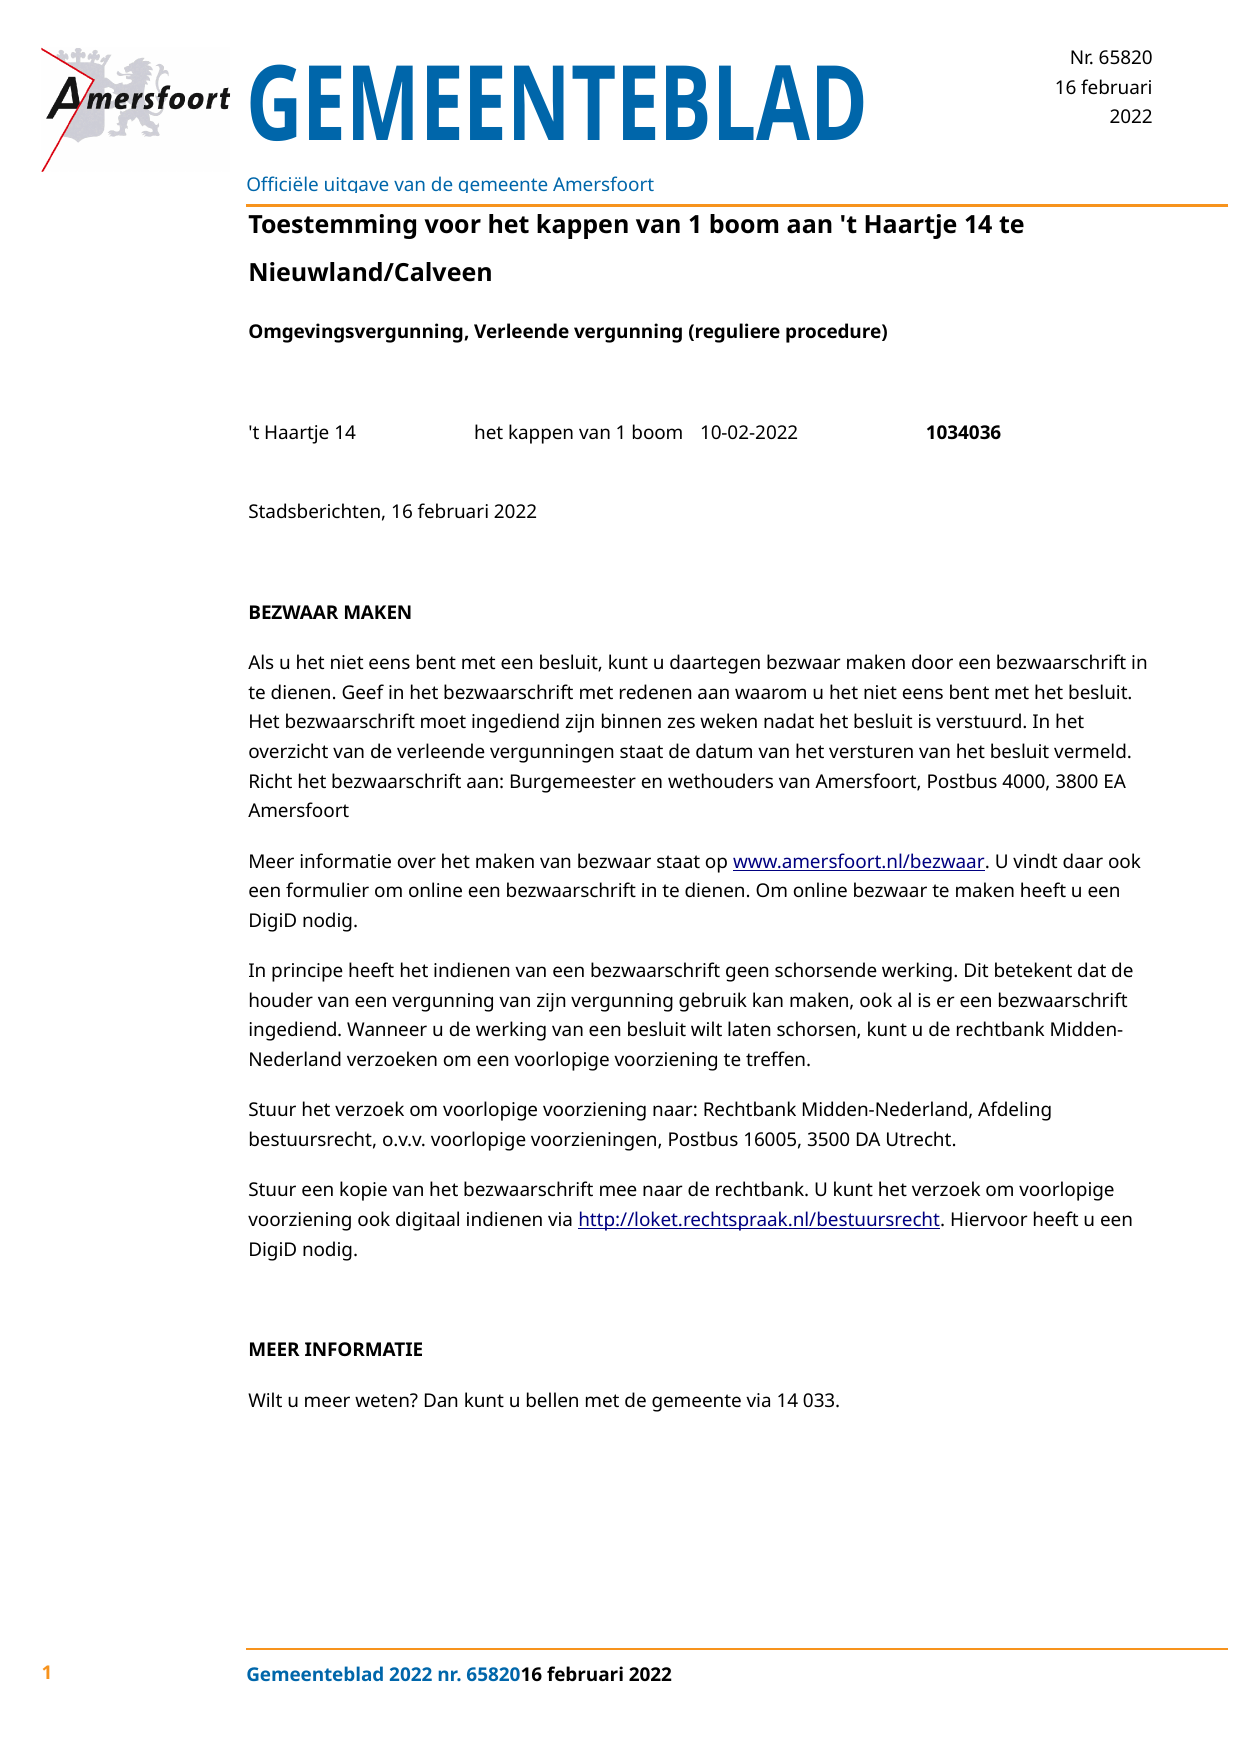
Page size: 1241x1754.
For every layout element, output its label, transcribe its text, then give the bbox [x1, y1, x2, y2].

table_header 1034036 [926, 419, 1152, 444]
text In principe heeft het indienen van een bezwaarschrift geen schorsende werking. Dit betekent dat de houder van een vergunning van zijn vergunning gebruik kan maken, ook al is er een bezwaarschrift ingediend. Wanneer u de werking van een besluit wilt laten schorsen, kunt u de rechtbank Midden-Nederland verzoeken om een voorlopige voorziening te treffen. [248, 957, 1152, 1072]
text Stadsberichten, 16 februari 2022 [248, 498, 1152, 524]
text MEER INFORMATIE [248, 1337, 1152, 1362]
table_header 10-02-2022 [700, 419, 926, 444]
text Omgevingsvergunning, Verleende vergunning (reguliere procedure) [248, 318, 1152, 344]
text Stuur het verzoek om voorlopige voorziening naar: Rechtbank Midden-Nederland, Afdeling bestuursrecht, o.v.v. voorlopige voorzieningen, Postbus 16005, 3500 DA Utrecht. [248, 1097, 1152, 1152]
picture [41, 47, 231, 172]
table_header het kappen van 1 boom [474, 419, 700, 444]
text Stuur een kopie van het bezwaarschrift mee naar de rechtbank. U kunt het verzoek om voorlopige voorziening ook digitaal indienen via http://loket.rechtspraak.nl/bestuursrecht. Hiervoor heeft u een DigiD nodig. [248, 1177, 1152, 1261]
table_header 't Haartje 14 [248, 419, 474, 444]
text Meer informatie over het maken van bezwaar staat op www.amersfoort.nl/bezwaar. U vindt daar ook een formulier om online een bezwaarschrift in te dienen. Om online bezwaar te maken heeft u een DigiD nodig. [248, 848, 1152, 933]
text Als u het niet eens bent met een besluit, kunt u daartegen bezwaar maken door een bezwaarschrift in te dienen. Geef in het bezwaarschrift met redenen aan waarom u het niet eens bent met het besluit. Het bezwaarschrift moet ingediend zijn binnen zes weken nadat het besluit is verstuurd. In het overzicht van de verleende vergunningen staat de datum van het versturen van het besluit vermeld. Richt het bezwaarschrift aan: Burgemeester en wethouders van Amersfoort, Postbus 4000, 3800 EA Amersfoort [248, 649, 1152, 823]
text BEZWAAR MAKEN [248, 599, 1152, 625]
text Wilt u meer weten? Dan kunt u bellen met de gemeente via 14 033. [248, 1387, 1152, 1413]
text Toestemming voor het kappen van 1 boom aan 't Haartje 14 te Nieuwland/Calveen [248, 207, 1152, 288]
